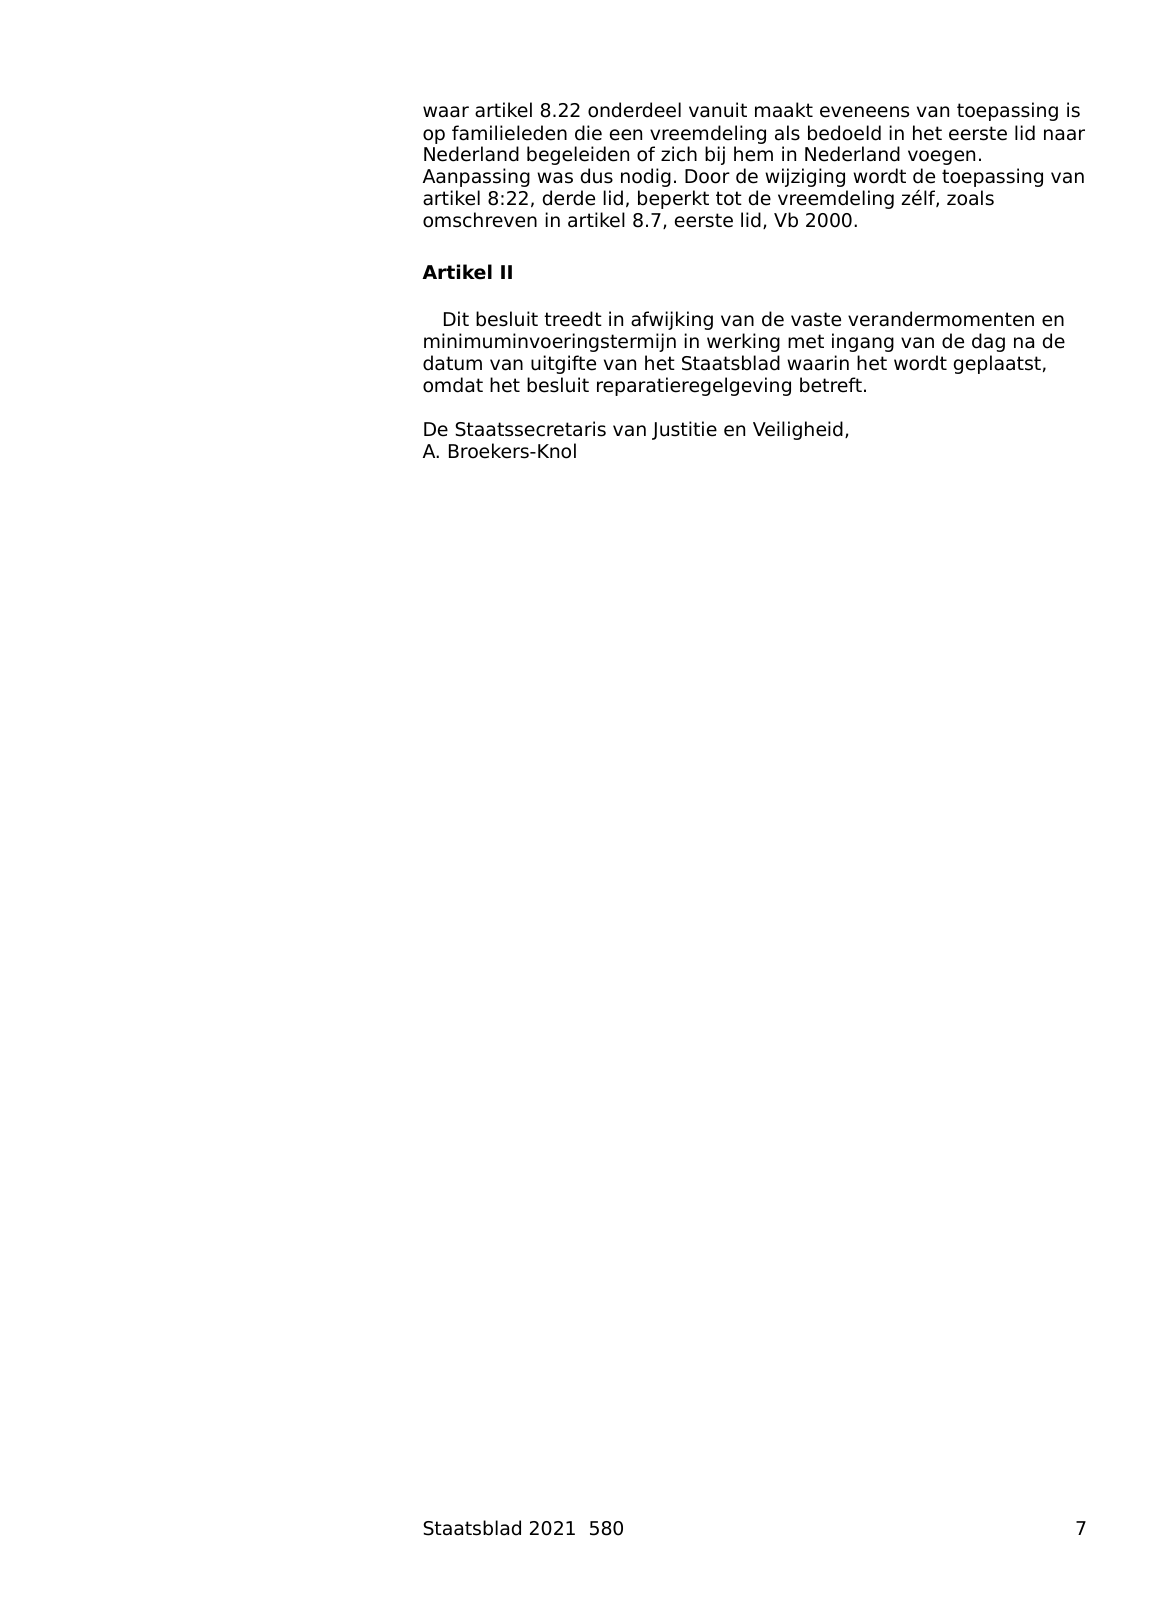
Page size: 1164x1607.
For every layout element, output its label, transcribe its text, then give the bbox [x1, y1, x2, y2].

text waar artikel 8.22 onderdeel vanuit maakt eveneens van toepassing is op familieleden die een vreemdeling als bedoeld in het eerste lid naar Nederland begeleiden of zich bij hem in Nederland voegen. Aanpassing was dus nodig. Door de wijziging wordt de toepassing van artikel 8:22, derde lid, beperkt tot de vreemdeling zélf, zoals omschreven in artikel 8.7, eerste lid, Vb 2000. [422, 100, 1087, 232]
text Dit besluit treedt in afwijking van de vaste verandermomenten en minimuminvoeringstermijn in werking met ingang van de dag na de datum van uitgifte van het Staatsblad waarin het wordt geplaatst, omdat het besluit reparatieregelgeving betreft. [422, 309, 1087, 397]
subtitle Artikel II [422, 262, 1087, 284]
text De Staatssecretaris van Justitie en Veiligheid, A. Broekers-Knol [422, 419, 1087, 463]
